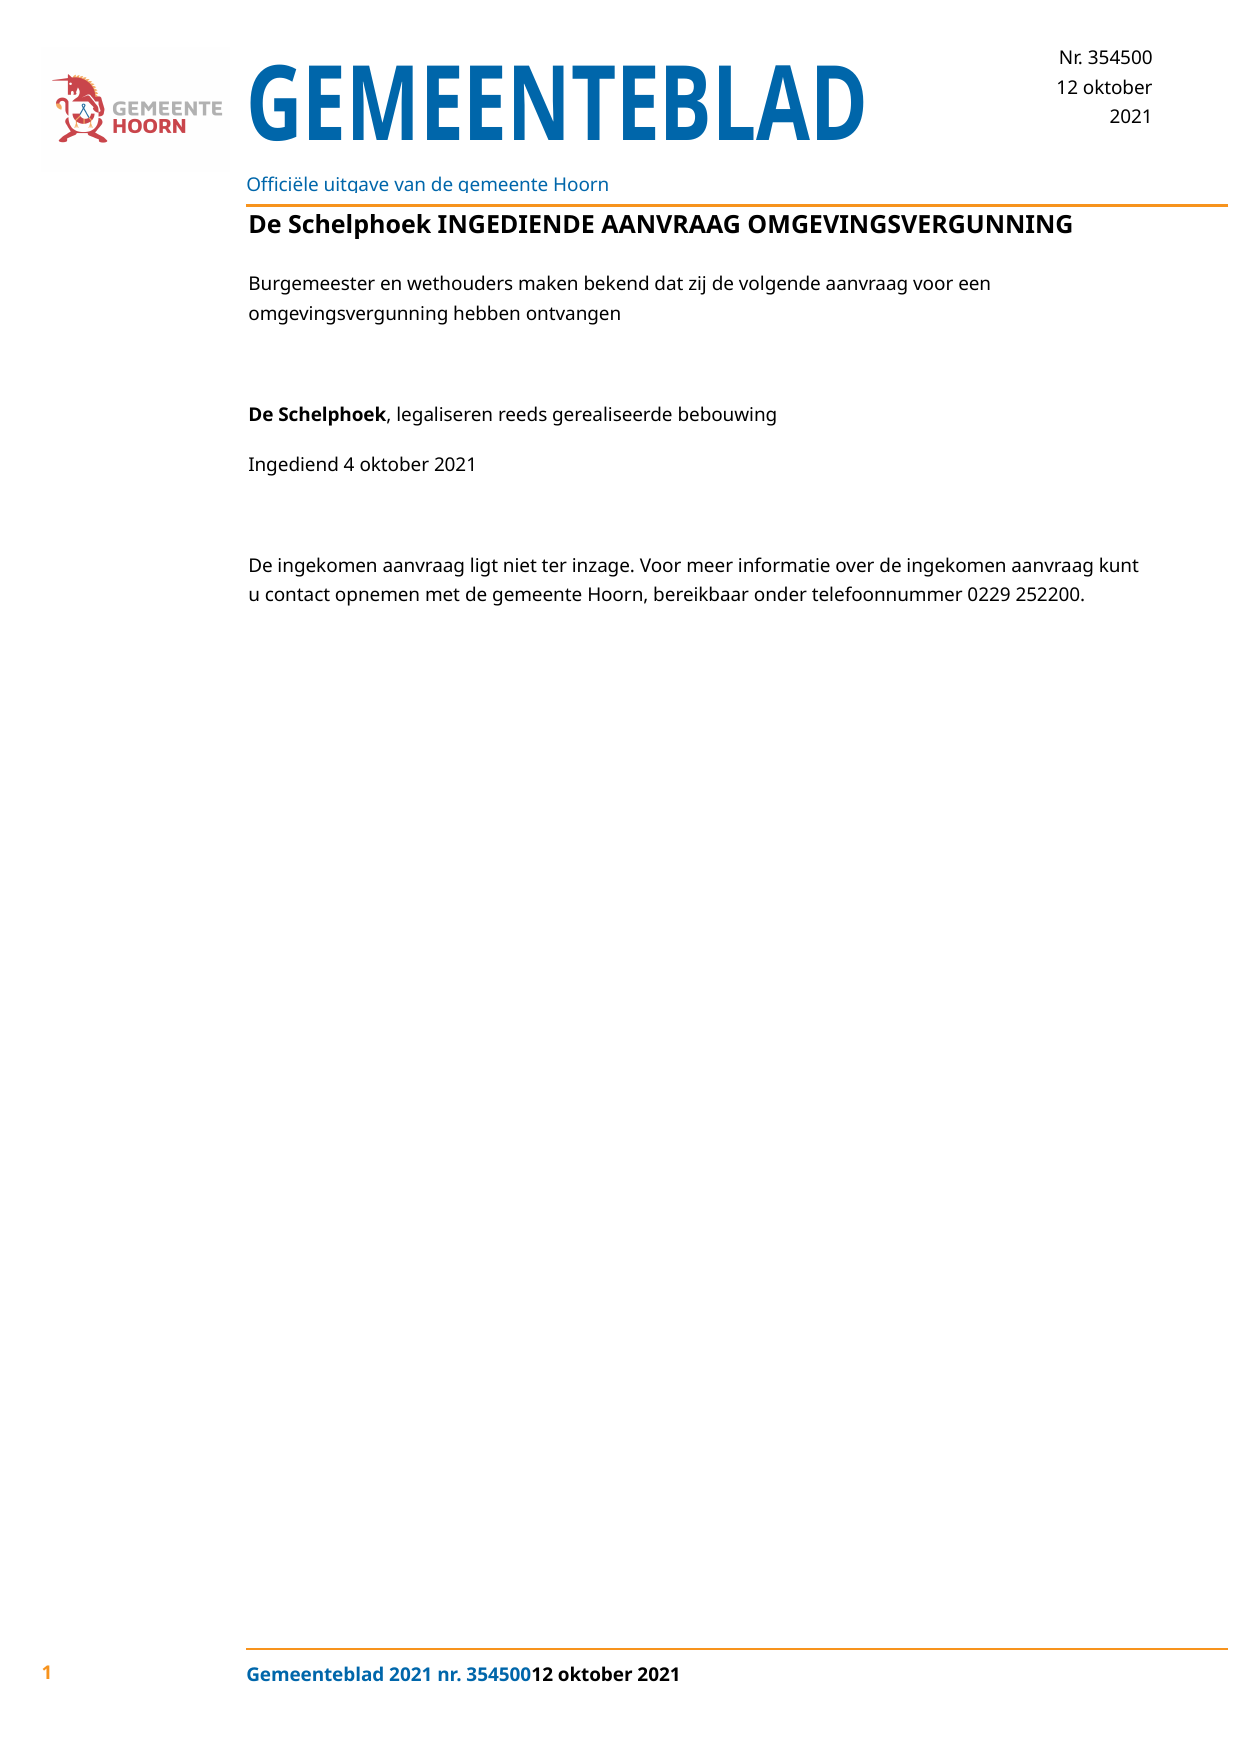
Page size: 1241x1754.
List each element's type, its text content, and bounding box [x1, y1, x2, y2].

text De ingekomen aanvraag ligt niet ter inzage. Voor meer informatie over de ingekomen aanvraag kunt u contact opnemen met de gemeente Hoorn, bereikbaar onder telefoonnummer 0229 252200. [248, 552, 1152, 607]
picture [41, 47, 231, 172]
text Ingediend 4 oktober 2021 [248, 451, 1152, 477]
text De Schelphoek, legaliseren reeds gerealiseerde bebouwing [248, 401, 1152, 426]
text Burgemeester en wethouders maken bekend dat zij de volgende aanvraag voor een omgevingsvergunning hebben ontvangen [248, 270, 1152, 326]
text De Schelphoek INGEDIENDE AANVRAAG OMGEVINGSVERGUNNING [248, 207, 1152, 241]
